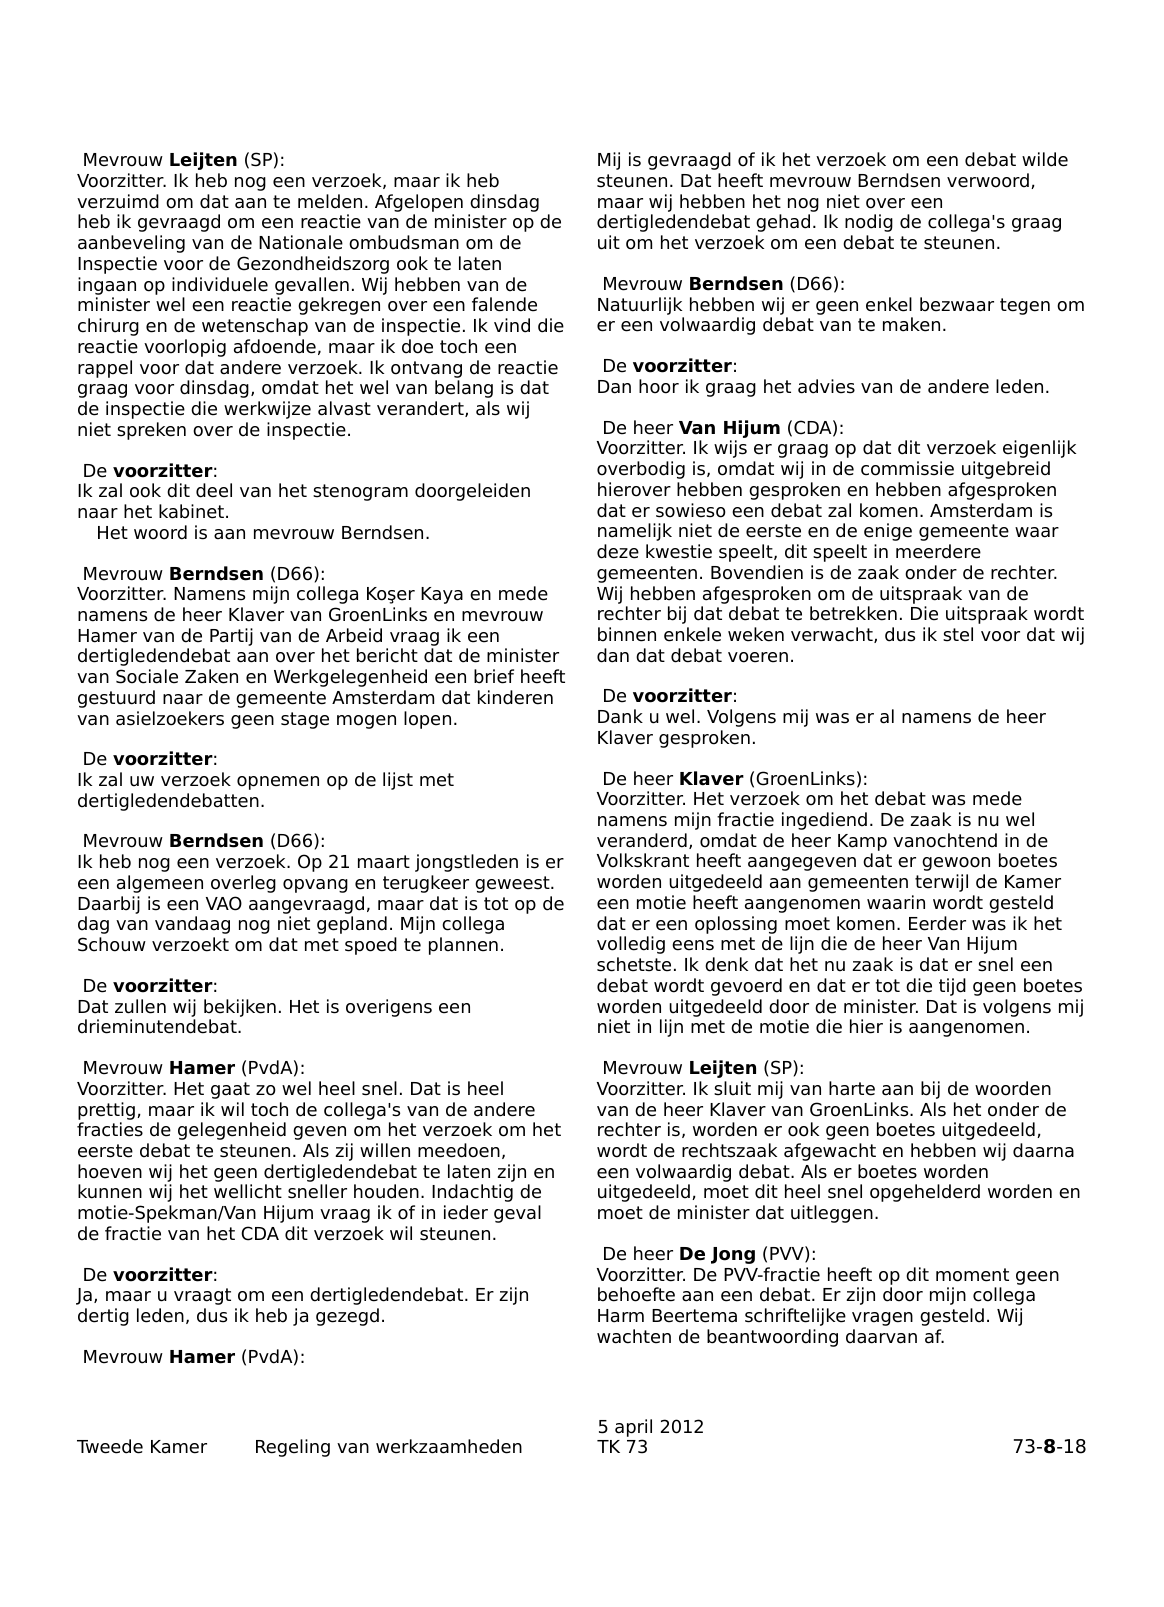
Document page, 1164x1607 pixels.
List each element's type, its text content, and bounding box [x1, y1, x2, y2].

text Voorzitter. Het gaat zo wel heel snel. Dat is heel prettig, maar ik wil toch de collega's van de andere fracties de gelegenheid geven om het verzoek om het eerste debat te steunen. Als zij willen meedoen, hoeven wij het geen dertigledendebat te laten zijn en kunnen wij het wellicht sneller houden. Indachtig de motie-Spekman/Van Hijum vraag ik of in ieder geval de fractie van het CDA dit verzoek wil steunen. [77, 1079, 567, 1244]
text De voorzitter: [77, 460, 567, 481]
text Mij is gevraagd of ik het verzoek om een debat wilde steunen. Dat heeft mevrouw Berndsen verwoord, maar wij hebben het nog niet over een dertigledendebat gehad. Ik nodig de collega's graag uit om het verzoek om een debat te steunen. [596, 150, 1087, 254]
text Dank u wel. Volgens mij was er al namens de heer Klaver gesproken. [596, 707, 1087, 748]
text Voorzitter. Ik heb nog een verzoek, maar ik heb verzuimd om dat aan te melden. Afgelopen dinsdag heb ik gevraagd om een reactie van de minister op de aanbeveling van de Nationale ombudsman om de Inspectie voor de Gezondheidszorg ook te laten ingaan op individuele gevallen. Wij hebben van de minister wel een reactie gekregen over een falende chirurg en de wetenschap van de inspectie. Ik vind die reactie voorlopig afdoende, maar ik doe toch een rappel voor dat andere verzoek. Ik ontvang de reactie graag voor dinsdag, omdat het wel van belang is dat de inspectie die werkwijze alvast verandert, als wij niet spreken over de inspectie. [77, 171, 567, 440]
text Mevrouw Berndsen (D66): [77, 831, 567, 852]
text De voorzitter: [77, 1264, 567, 1285]
text De voorzitter: [596, 356, 1087, 377]
text De voorzitter: [596, 686, 1087, 707]
text Mevrouw Hamer (PvdA): [77, 1058, 567, 1079]
text Dan hoor ik graag het advies van de andere leden. [596, 377, 1087, 397]
text Voorzitter. Namens mijn collega Koşer Kaya en mede namens de heer Klaver van GroenLinks en mevrouw Hamer van de Partij van de Arbeid vraag ik een dertigledendebat aan over het bericht dat de minister van Sociale Zaken en Werkgelegenheid een brief heeft gestuurd naar de gemeente Amsterdam dat kinderen van asielzoekers geen stage mogen lopen. [77, 584, 567, 729]
text De heer Klaver (GroenLinks): [596, 768, 1087, 789]
text Voorzitter. Het verzoek om het debat was mede namens mijn fractie ingediend. De zaak is nu wel veranderd, omdat de heer Kamp vanochtend in de Volkskrant heeft aangegeven dat er gewoon boetes worden uitgedeeld aan gemeenten terwijl de Kamer een motie heeft aangenomen waarin wordt gesteld dat er een oplossing moet komen. Eerder was ik het volledig eens met de lijn die de heer Van Hijum schetste. Ik denk dat het nu zaak is dat er snel een debat wordt gevoerd en dat er tot die tijd geen boetes worden uitgedeeld door de minister. Dat is volgens mij niet in lijn met de motie die hier is aangenomen. [596, 789, 1087, 1038]
text Mevrouw Berndsen (D66): [596, 274, 1087, 294]
text Natuurlijk hebben wij er geen enkel bezwaar tegen om er een volwaardig debat van te maken. [596, 294, 1087, 336]
text Dat zullen wij bekijken. Het is overigens een drieminutendebat. [77, 996, 567, 1038]
text Ik heb nog een verzoek. Op 21 maart jongstleden is er een algemeen overleg opvang en terugkeer geweest. Daarbij is een VAO aangevraagd, maar dat is tot op de dag van vandaag nog niet gepland. Mijn collega Schouw verzoekt om dat met spoed te plannen. [77, 852, 567, 956]
text Ik zal ook dit deel van het stenogram doorgeleiden naar het kabinet. [77, 481, 567, 523]
text Voorzitter. Ik wijs er graag op dat dit verzoek eigenlijk overbodig is, omdat wij in de commissie uitgebreid hierover hebben gesproken en hebben afgesproken dat er sowieso een debat zal komen. Amsterdam is namelijk niet de eerste en de enige gemeente waar deze kwestie speelt, dit speelt in meerdere gemeenten. Bovendien is de zaak onder de rechter. Wij hebben afgesproken om de uitspraak van de rechter bij dat debat te betrekken. Die uitspraak wordt binnen enkele weken verwacht, dus ik stel voor dat wij dan dat debat voeren. [596, 438, 1087, 666]
text De voorzitter: [77, 749, 567, 770]
text Het woord is aan mevrouw Berndsen. [77, 523, 567, 543]
text De heer Van Hijum (CDA): [596, 417, 1087, 438]
text De voorzitter: [77, 976, 567, 996]
text Mevrouw Berndsen (D66): [77, 563, 567, 584]
text Voorzitter. Ik sluit mij van harte aan bij de woorden van de heer Klaver van GroenLinks. Als het onder de rechter is, worden er ook geen boetes uitgedeeld, wordt de rechtszaak afgewacht en hebben wij daarna een volwaardig debat. Als er boetes worden uitgedeeld, moet dit heel snel opgehelderd worden en moet de minister dat uitleggen. [596, 1079, 1087, 1224]
text Ja, maar u vraagt om een dertigledendebat. Er zijn dertig leden, dus ik heb ja gezegd. [77, 1285, 567, 1327]
text Ik zal uw verzoek opnemen op de lijst met dertigledendebatten. [77, 770, 567, 811]
text Mevrouw Hamer (PvdA): [77, 1347, 567, 1367]
text De heer De Jong (PVV): [596, 1244, 1087, 1264]
text Mevrouw Leijten (SP): [596, 1058, 1087, 1079]
text Voorzitter. De PVV-fractie heeft op dit moment geen behoefte aan een debat. Er zijn door mijn collega Harm Beertema schriftelijke vragen gesteld. Wij wachten de beantwoording daarvan af. [596, 1264, 1087, 1347]
text Mevrouw Leijten (SP): [77, 150, 567, 171]
